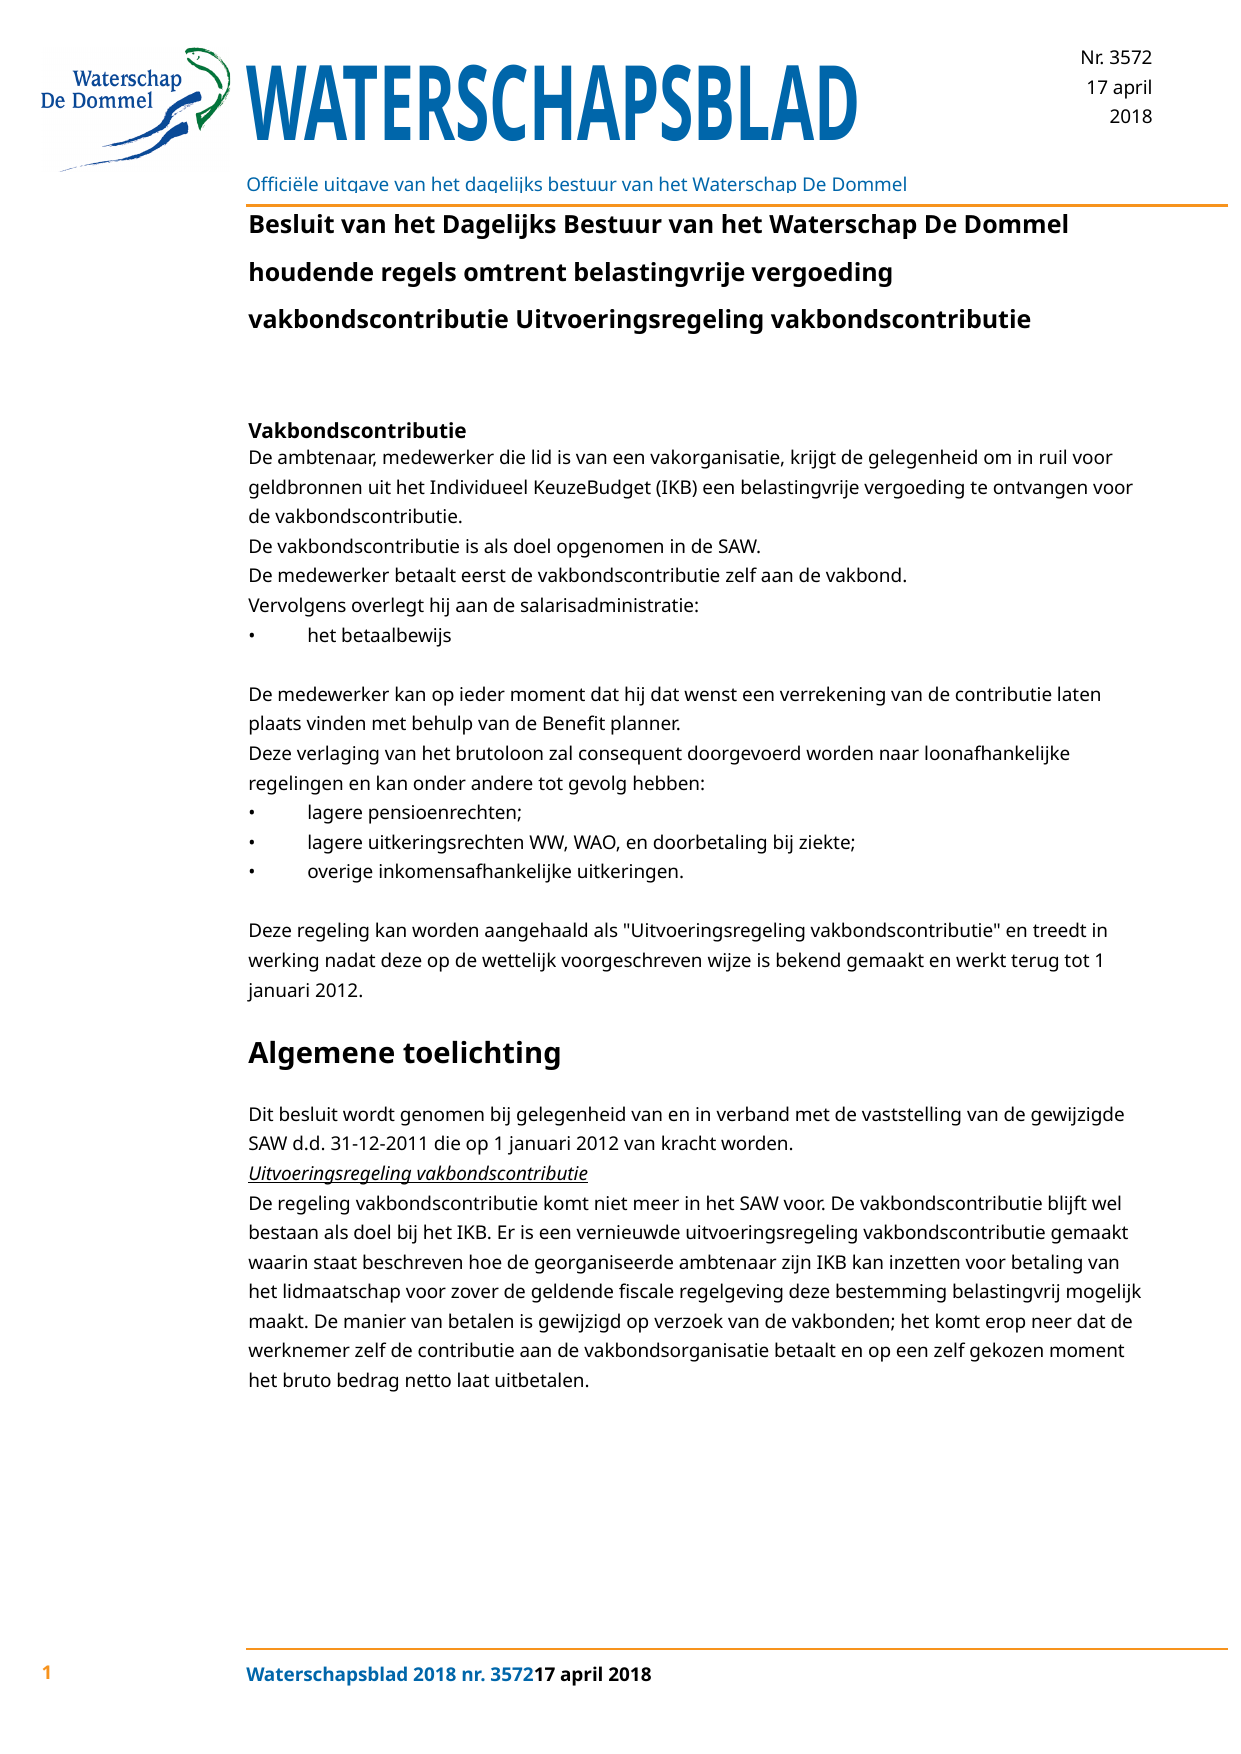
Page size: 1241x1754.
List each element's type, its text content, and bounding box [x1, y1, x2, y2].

list het betaalbewijs [248, 622, 1152, 648]
text Uitvoeringsregeling vakbondscontributie [248, 1160, 1152, 1186]
text De medewerker betaalt eerst de vakbondscontributie zelf aan de vakbond. [248, 563, 1152, 588]
text Algemene toelichting [248, 1032, 1152, 1072]
text Dit besluit wordt genomen bij gelegenheid van en in verband met de vaststelling van de gewijzigde SAW d.d. 31-12-2011 die op 1 januari 2012 van kracht worden. [248, 1101, 1152, 1156]
text De regeling vakbondscontributie komt niet meer in het SAW voor. De vakbondscontributie blijft wel bestaan als doel bij het IKB. Er is een vernieuwde uitvoeringsregeling vakbondscontributie gemaakt waarin staat beschreven hoe de georganiseerde ambtenaar zijn IKB kan inzetten voor betaling van het lidmaatschap voor zover de geldende fiscale regelgeving deze bestemming belastingvrij mogelijk maakt. De manier van betalen is gewijzigd op verzoek van de vakbonden; het komt erop neer dat de werknemer zelf de contributie aan de vakbondsorganisatie betaalt en op een zelf gekozen moment het bruto bedrag netto laat uitbetalen. [248, 1190, 1152, 1393]
text De vakbondscontributie is als doel opgenomen in de SAW. [248, 533, 1152, 559]
text Vakbondscontributie [248, 416, 1152, 444]
text Deze regeling kan worden aangehaald als "Uitvoeringsregeling vakbondscontributie" en treedt in werking nadat deze op de wettelijk voorgeschreven wijze is bekend gemaakt en werkt terug tot 1 januari 2012. [248, 918, 1152, 1003]
list lagere pensioenrechten; [248, 799, 1152, 825]
text De medewerker kan op ieder moment dat hij dat wenst een verrekening van de contributie laten plaats vinden met behulp van de Benefit planner. [248, 681, 1152, 736]
text Deze verlaging van het brutoloon zal consequent doorgevoerd worden naar loonafhankelijke regelingen en kan onder andere tot gevolg hebben: [248, 740, 1152, 796]
text Vervolgens overlegt hij aan de salarisadministratie: [248, 592, 1152, 618]
text De ambtenaar, medewerker die lid is van een vakorganisatie, krijgt de gelegenheid om in ruil voor geldbronnen uit het Individueel KeuzeBudget (IKB) een belastingvrije vergoeding te ontvangen voor de vakbondscontributie. [248, 444, 1152, 529]
list lagere uitkeringsrechten WW, WAO, en doorbetaling bij ziekte; [248, 829, 1152, 855]
text Besluit van het Dagelijks Bestuur van het Waterschap De Dommel houdende regels omtrent belastingvrije vergoeding vakbondscontributie Uitvoeringsregeling vakbondscontributie [248, 207, 1152, 336]
picture [41, 47, 231, 172]
list overige inkomensafhankelijke uitkeringen. [248, 858, 1152, 884]
